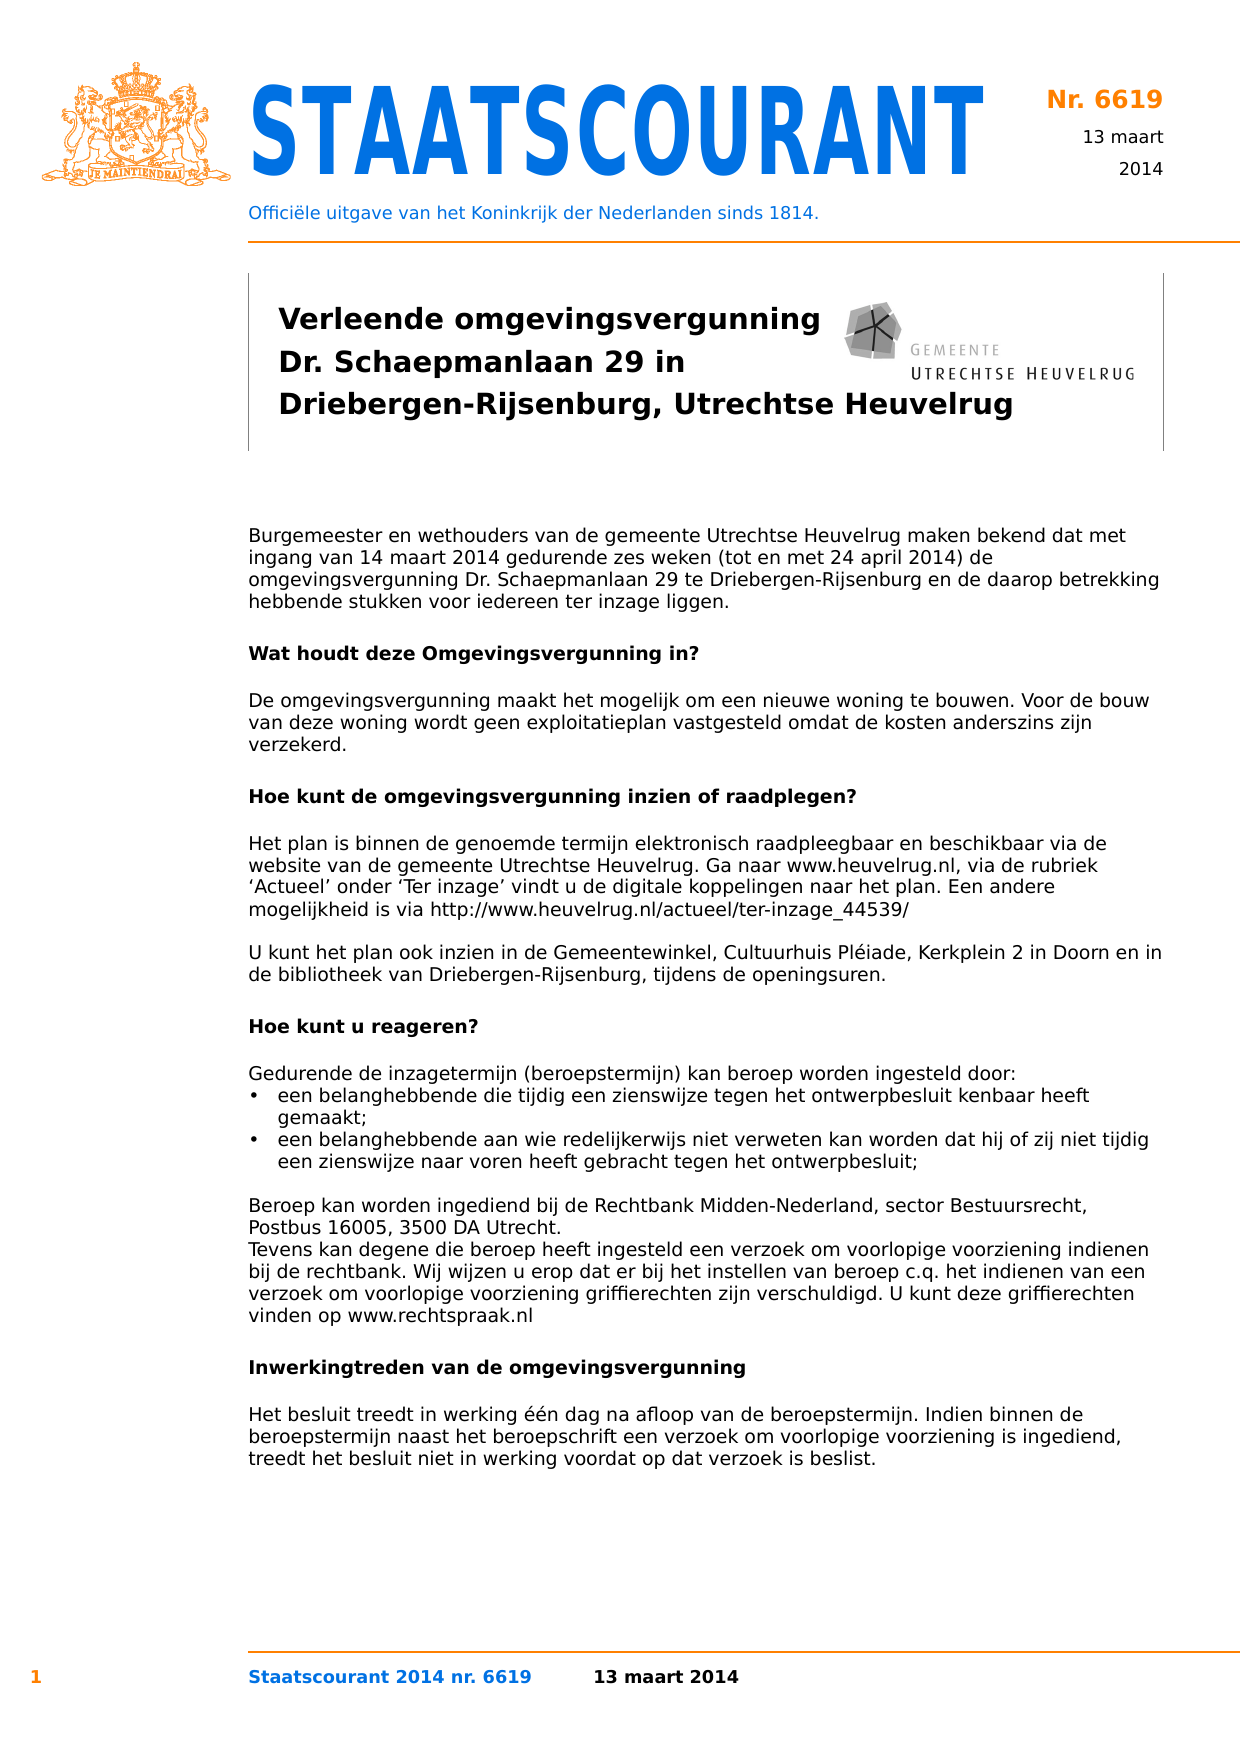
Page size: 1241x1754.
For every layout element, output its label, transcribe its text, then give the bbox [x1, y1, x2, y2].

text Het besluit treedt in werking één dag na afloop van de beroepstermijn. Indien binnen de beroepstermijn naast het beroepschrift een verzoek om voorlopige voorziening is ingediend, treedt het besluit niet in werking voordat op dat verzoek is beslist. [248, 1404, 1163, 1470]
subtitle Inwerkingtreden van de omgevingsvergunning [248, 1357, 1163, 1379]
text U kunt het plan ook inzien in de Gemeentewinkel, Cultuurhuis Pléiade, Kerkplein 2 in Doorn en in de bibliotheek van Driebergen-Rijsenburg, tijdens de openingsuren. [248, 942, 1163, 986]
picture [844, 302, 1134, 380]
table_header STAATSCOURANT [248, 62, 998, 203]
text Het plan is binnen de genoemde termijn elektronisch raadpleegbaar en beschikbaar via de website van de gemeente Utrechtse Heuvelrug. Ga naar www.heuvelrug.nl, via de rubriek ‘Actueel’ onder ‘Ter inzage’ vindt u de digitale koppelingen naar het plan. Een andere mogelijkheid is via http://www.heuvelrug.nl/actueel/ter-inzage_44539/ [248, 832, 1163, 920]
subtitle Hoe kunt de omgevingsvergunning inzien of raadplegen? [248, 786, 1163, 807]
text Beroep kan worden ingediend bij de Rechtbank Midden-Nederland, sector Bestuursrecht, Postbus 16005, 3500 DA Utrecht. [248, 1195, 1163, 1239]
table_header [25, 62, 248, 241]
table_cell Officiële uitgave van het Koninkrijk der Nederlanden sinds 1814. [248, 203, 1240, 241]
table_header Nr. 6619 [998, 62, 1240, 121]
subtitle Wat houdt deze Omgevingsvergunning in? [248, 643, 1163, 664]
text Tevens kan degene die beroep heeft ingesteld een verzoek om voorlopige voorziening indienen bij de rechtbank. Wij wijzen u erop dat er bij het instellen van beroep c.q. het indienen van een verzoek om voorlopige voorziening griffierechten zijn verschuldigd. U kunt deze griffierechten vinden op www.rechtspraak.nl [248, 1239, 1163, 1327]
picture [41, 62, 231, 186]
text De omgevingsvergunning maakt het mogelijk om een nieuwe woning te bouwen. Voor de bouw van deze woning wordt geen exploitatieplan vastgesteld omdat de kosten anderszins zijn verzekerd. [248, 689, 1163, 756]
subtitle Verleende omgevingsvergunning Dr. Schaepmanlaan 29 in Driebergen-Rijsenburg, Utrechtse Heuvelrug [249, 273, 1163, 451]
table_cell 2014 [998, 153, 1240, 203]
text Gedurende de inzagetermijn (beroepstermijn) kan beroep worden ingesteld door: [248, 1063, 1163, 1085]
subtitle Hoe kunt u reageren? [248, 1016, 1163, 1038]
table_cell 13 maart [998, 121, 1240, 153]
text Burgemeester en wethouders van de gemeente Utrechtse Heuvelrug maken bekend dat met ingang van 14 maart 2014 gedurende zes weken (tot en met 24 april 2014) de omgevingsvergunning Dr. Schaepmanlaan 29 te Driebergen-Rijsenburg en de daarop betrekking hebbende stukken voor iedereen ter inzage liggen. [248, 525, 1163, 613]
text • een belanghebbende die tijdig een zienswijze tegen het ontwerpbesluit kenbaar heeft gemaakt; [248, 1085, 1163, 1129]
text • een belanghebbende aan wie redelijkerwijs niet verweten kan worden dat hij of zij niet tijdig een zienswijze naar voren heeft gebracht tegen het ontwerpbesluit; [248, 1129, 1163, 1173]
